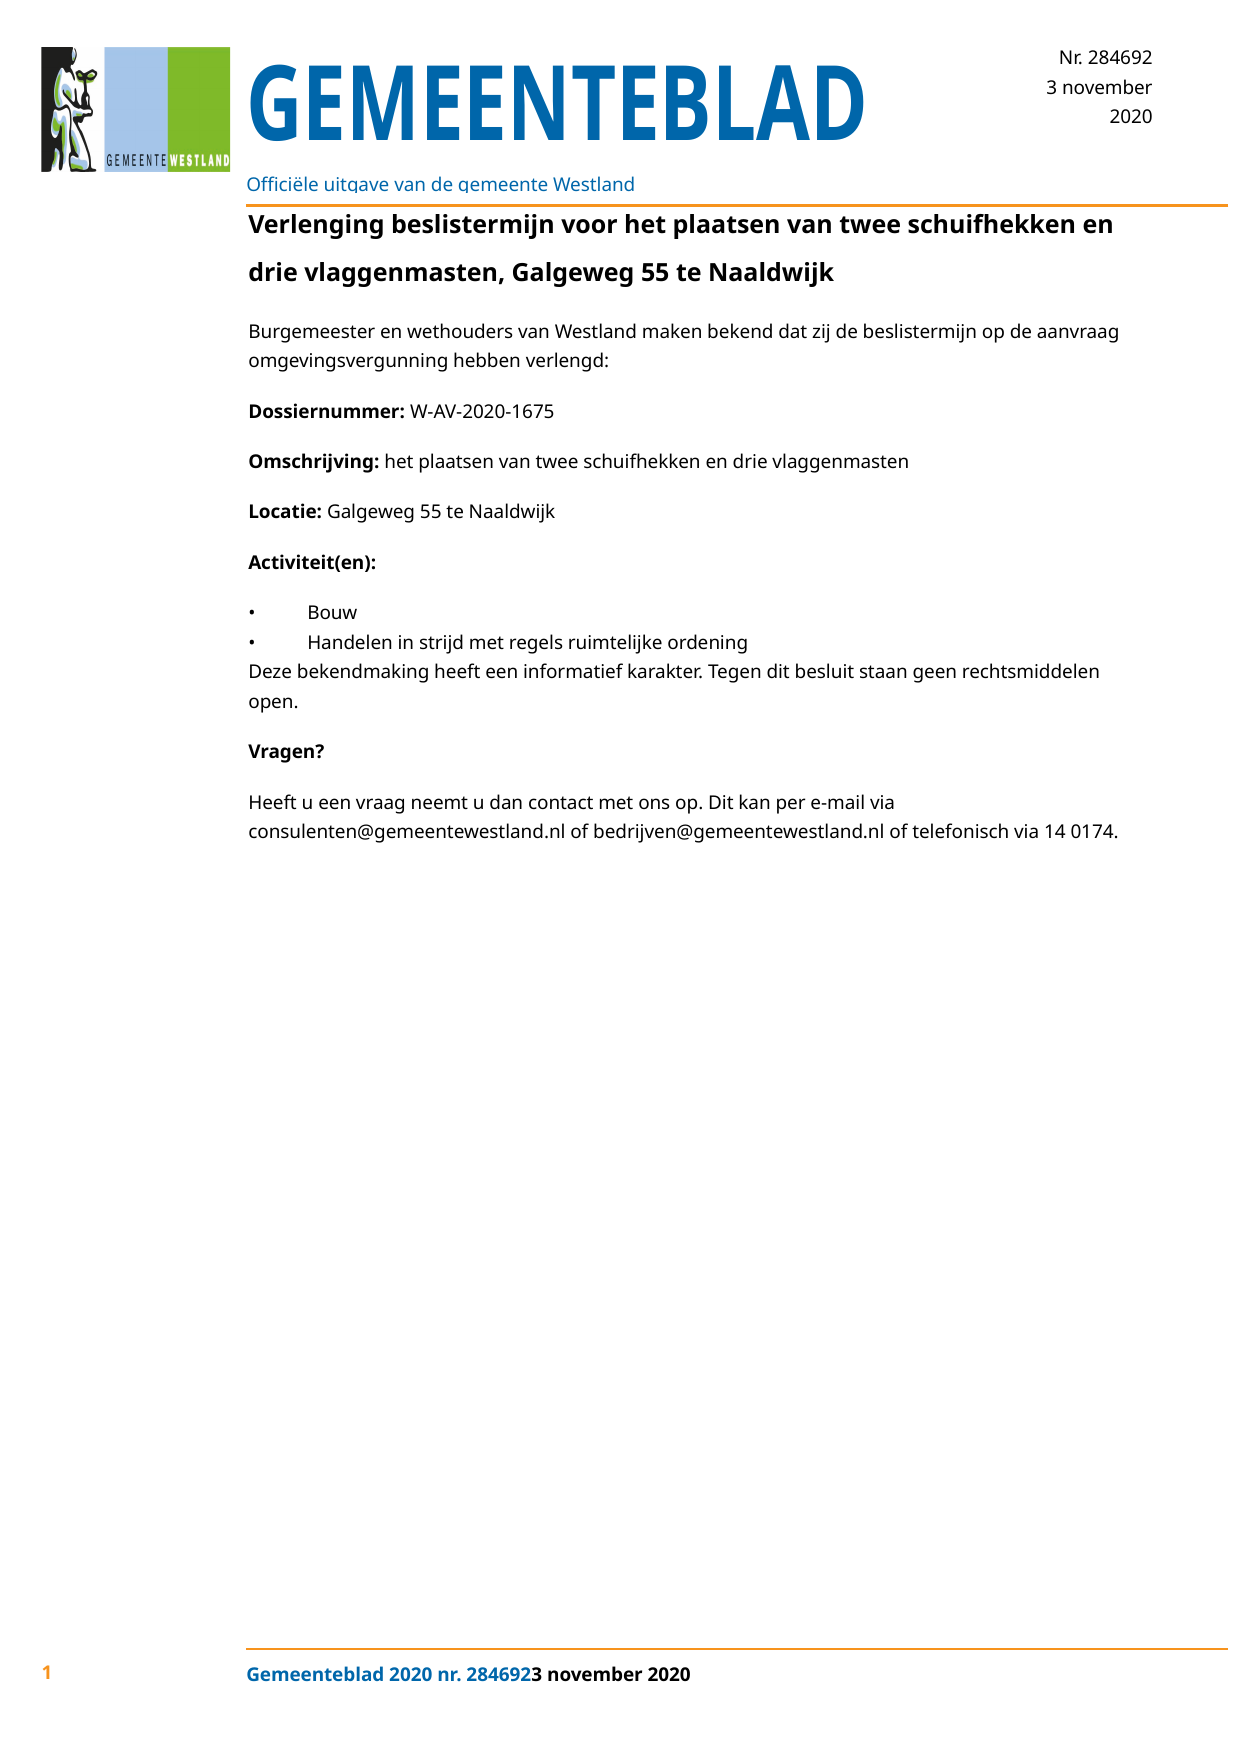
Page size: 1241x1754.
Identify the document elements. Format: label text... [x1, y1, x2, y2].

text Dossiernummer: W-AV-2020-1675 [248, 398, 1152, 424]
text Verlenging beslistermijn voor het plaatsen van twee schuifhekken en drie vlaggenmasten, Galgeweg 55 te Naaldwijk [248, 207, 1152, 288]
picture [41, 47, 231, 172]
text Vragen? [248, 739, 1152, 764]
text Omschrijving: het plaatsen van twee schuifhekken en drie vlaggenmasten [248, 448, 1152, 474]
text Heeft u een vraag neemt u dan contact met ons op. Dit kan per e-mail via consulenten@gemeentewestland.nl of bedrijven@gemeentewestland.nl of telefonisch via 14 0174. [248, 789, 1152, 844]
list Bouw [248, 599, 1152, 625]
text Activiteit(en): [248, 549, 1152, 575]
text Locatie: Galgeweg 55 te Naaldwijk [248, 499, 1152, 524]
list Handelen in strijd met regels ruimtelijke ordening [248, 629, 1152, 655]
text Deze bekendmaking heeft een informatief karakter. Tegen dit besluit staan geen rechtsmiddelen open. [248, 659, 1152, 714]
text Burgemeester en wethouders van Westland maken bekend dat zij de beslistermijn op de aanvraag omgevingsvergunning hebben verlengd: [248, 318, 1152, 373]
